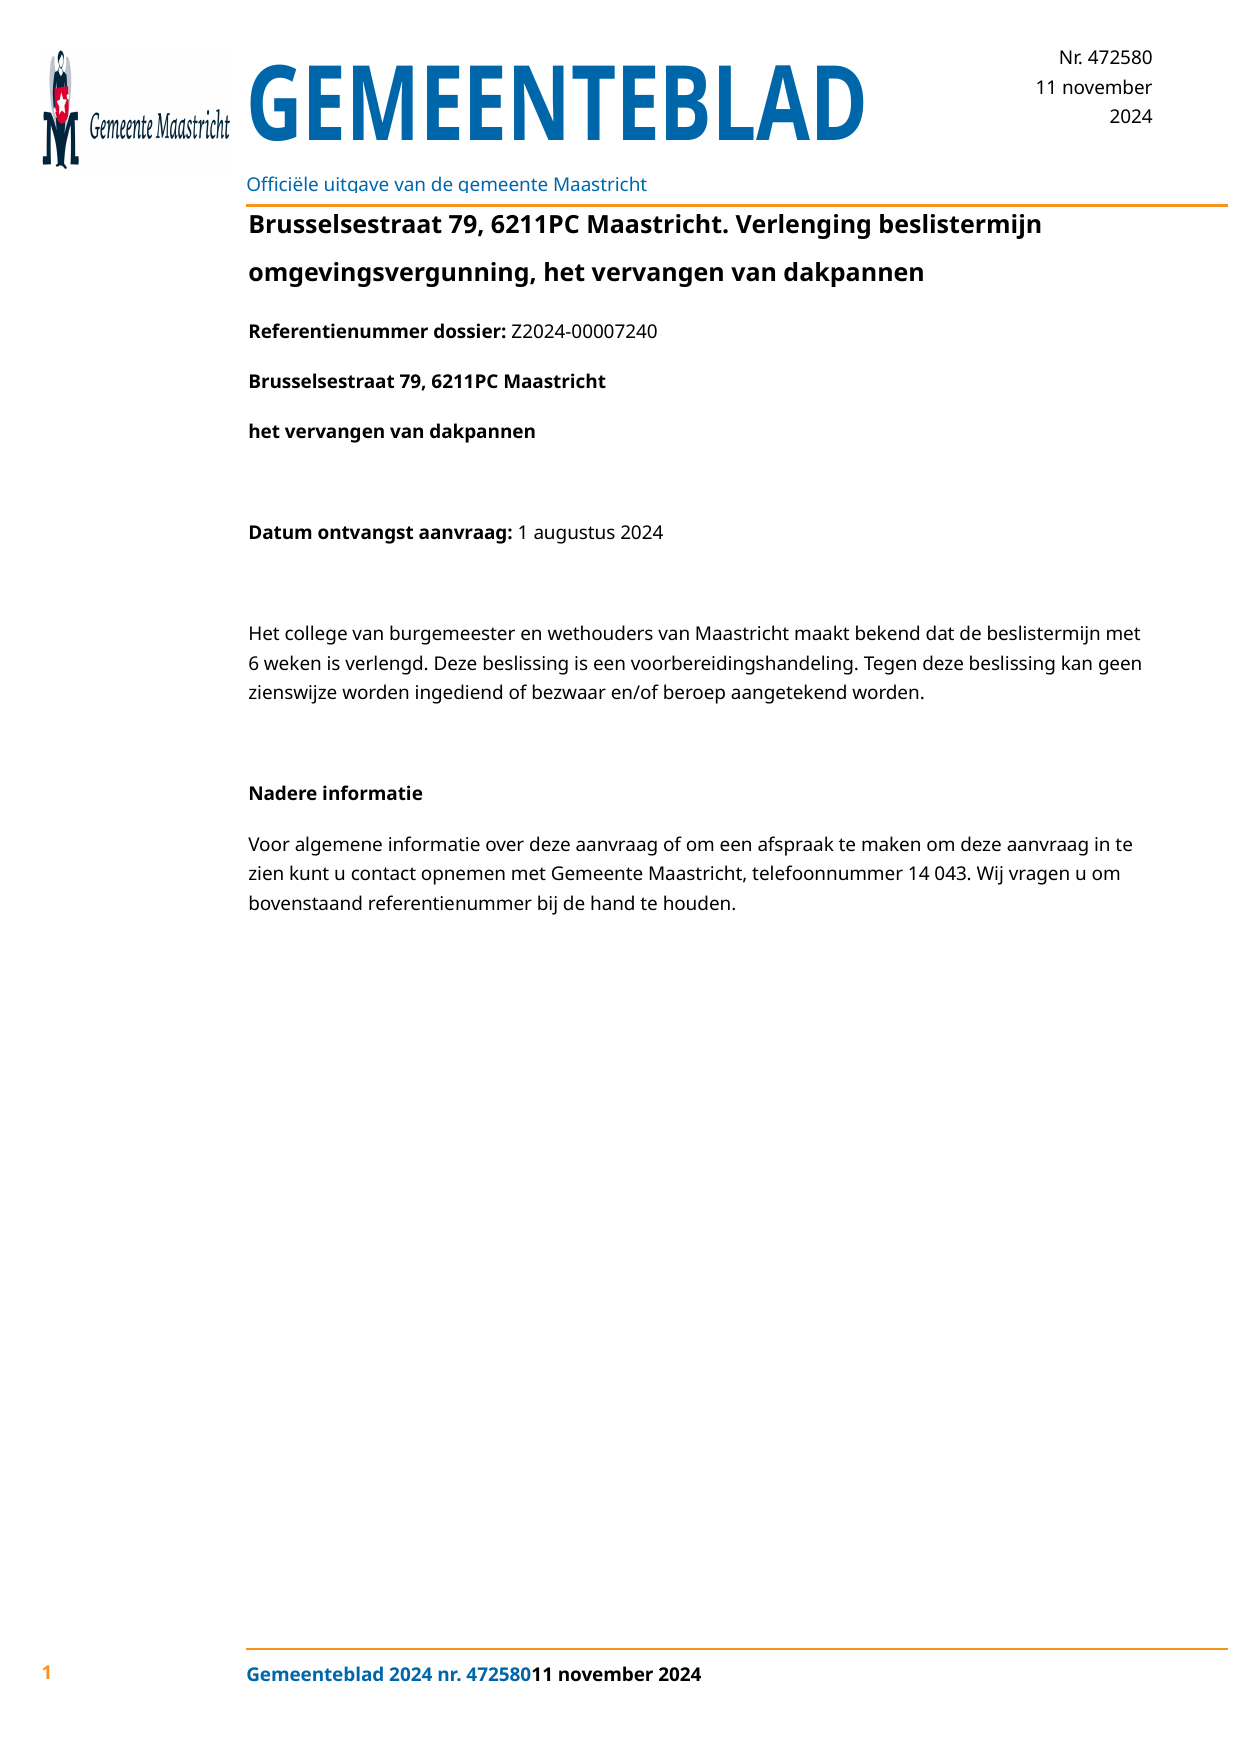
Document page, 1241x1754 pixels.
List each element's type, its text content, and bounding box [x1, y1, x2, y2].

text Brusselsestraat 79, 6211PC Maastricht [248, 368, 1152, 394]
picture [41, 47, 231, 172]
text Datum ontvangst aanvraag: 1 augustus 2024 [248, 519, 1152, 545]
text het vervangen van dakpannen [248, 419, 1152, 444]
text Referentienummer dossier: Z2024-00007240 [248, 318, 1152, 344]
text Brusselsestraat 79, 6211PC Maastricht. Verlenging beslistermijn omgevingsvergunning, het vervangen van dakpannen [248, 207, 1152, 288]
text Voor algemene informatie over deze aanvraag of om een afspraak te maken om deze aanvraag in te zien kunt u contact opnemen met Gemeente Maastricht, telefoonnummer 14 043. Wij vragen u om bovenstaand referentienummer bij de hand te houden. [248, 831, 1152, 916]
text Nadere informatie [248, 780, 1152, 806]
text Het college van burgemeester en wethouders van Maastricht maakt bekend dat de beslistermijn met 6 weken is verlengd. Deze beslissing is een voorbereidingshandeling. Tegen deze beslissing kan geen zienswijze worden ingediend of bezwaar en/of beroep aangetekend worden. [248, 620, 1152, 705]
